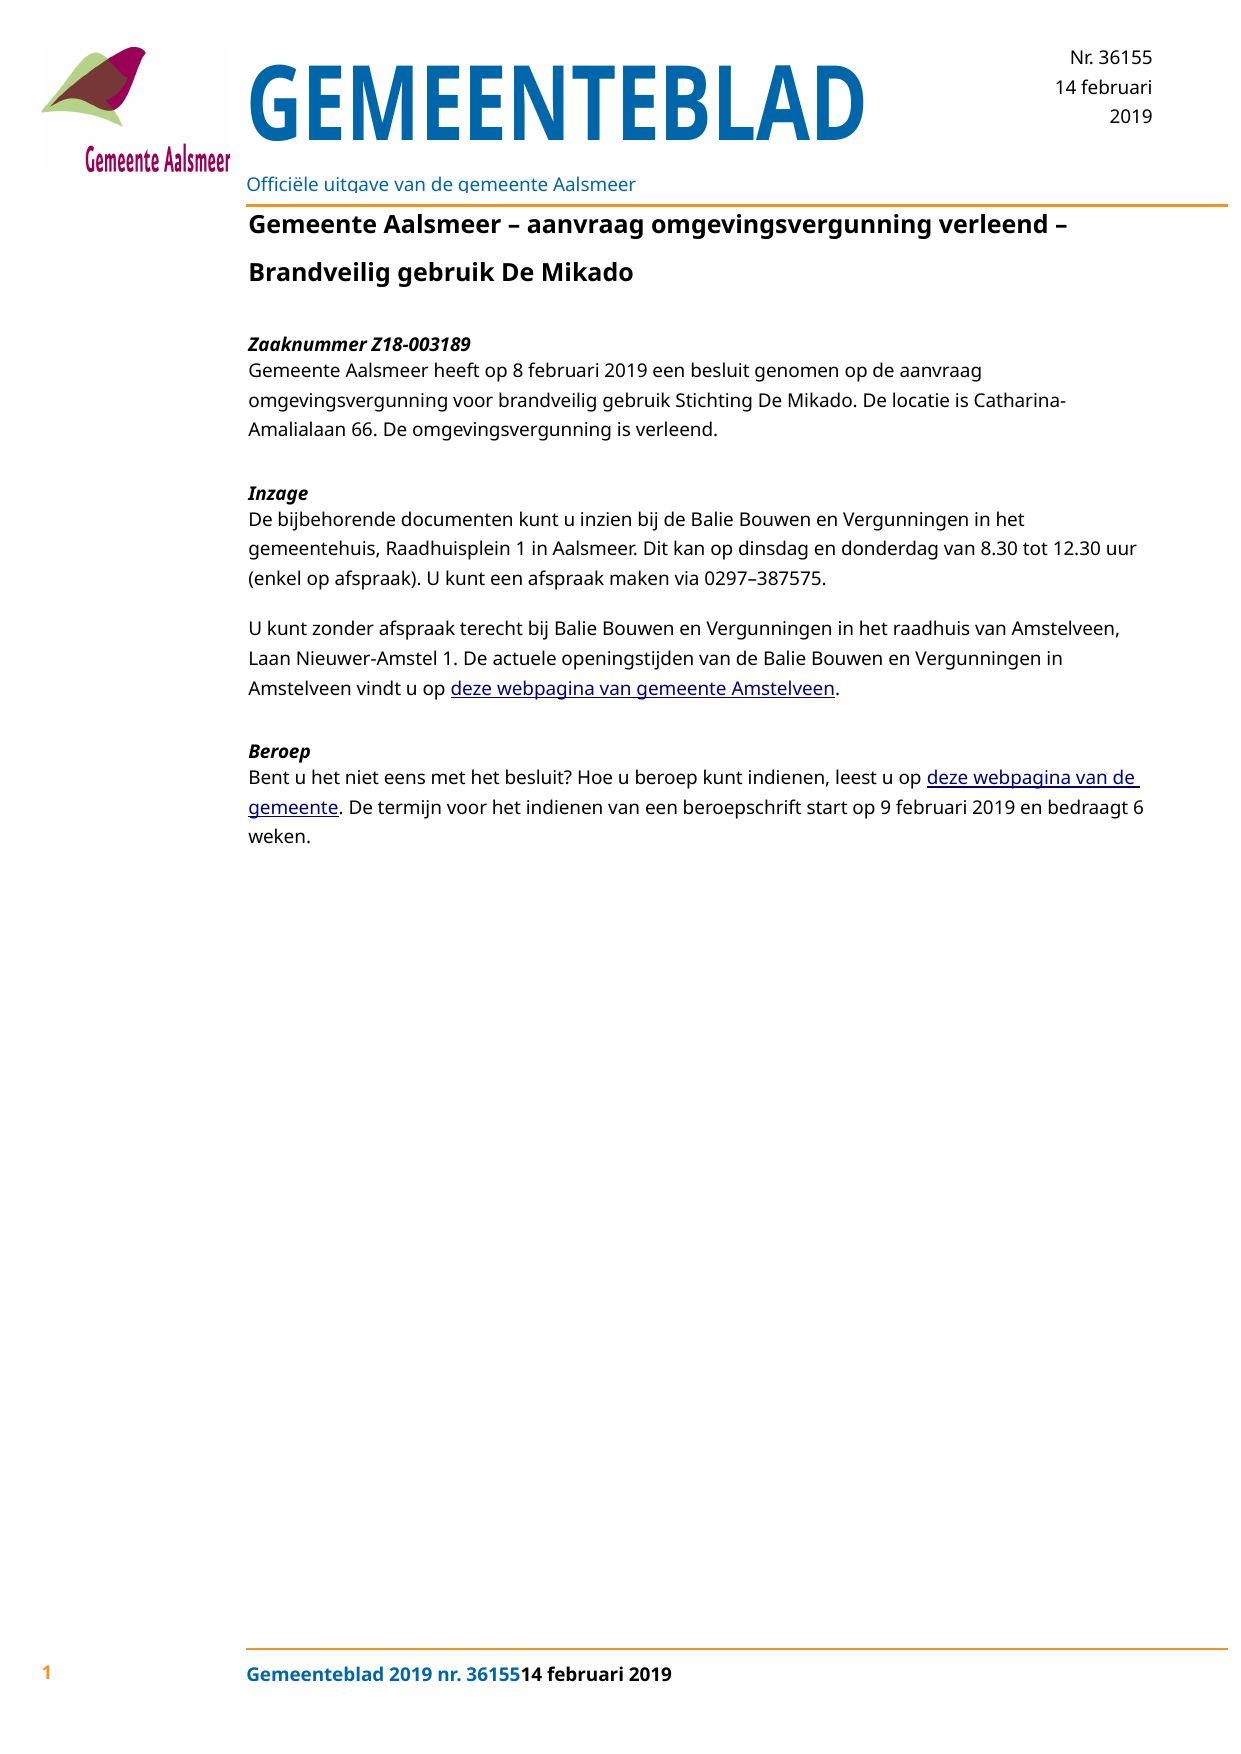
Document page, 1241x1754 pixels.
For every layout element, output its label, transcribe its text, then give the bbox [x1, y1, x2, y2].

text Inzage [248, 480, 1152, 506]
text Gemeente Aalsmeer – aanvraag omgevingsvergunning verleend – Brandveilig gebruik De Mikado [248, 207, 1152, 288]
text Bent u het niet eens met het besluit? Hoe u beroep kunt indienen, leest u op deze webpagina van de gemeente. De termijn voor het indienen van een beroepschrift start op 9 februari 2019 en bedraagt 6 weken. [248, 764, 1152, 849]
text Beroep [248, 739, 1152, 764]
text U kunt zonder afspraak terecht bij Balie Bouwen en Vergunningen in het raadhuis van Amstelveen, Laan Nieuwer-Amstel 1. De actuele openingstijden van de Balie Bouwen en Vergunningen in Amstelveen vindt u op deze webpagina van gemeente Amstelveen. [248, 616, 1152, 701]
text Gemeente Aalsmeer heeft op 8 februari 2019 een besluit genomen op de aanvraag omgevingsvergunning voor brandveilig gebruik Stichting De Mikado. De locatie is Catharina-Amalialaan 66. De omgevingsvergunning is verleend. [248, 357, 1152, 442]
text De bijbehorende documenten kunt u inzien bij de Balie Bouwen en Vergunningen in het gemeentehuis, Raadhuisplein 1 in Aalsmeer. Dit kan op dinsdag en donderdag van 8.30 tot 12.30 uur (enkel op afspraak). U kunt een afspraak maken via 0297–387575. [248, 506, 1152, 591]
text Zaaknummer Z18-003189 [248, 331, 1152, 357]
picture [41, 47, 231, 172]
